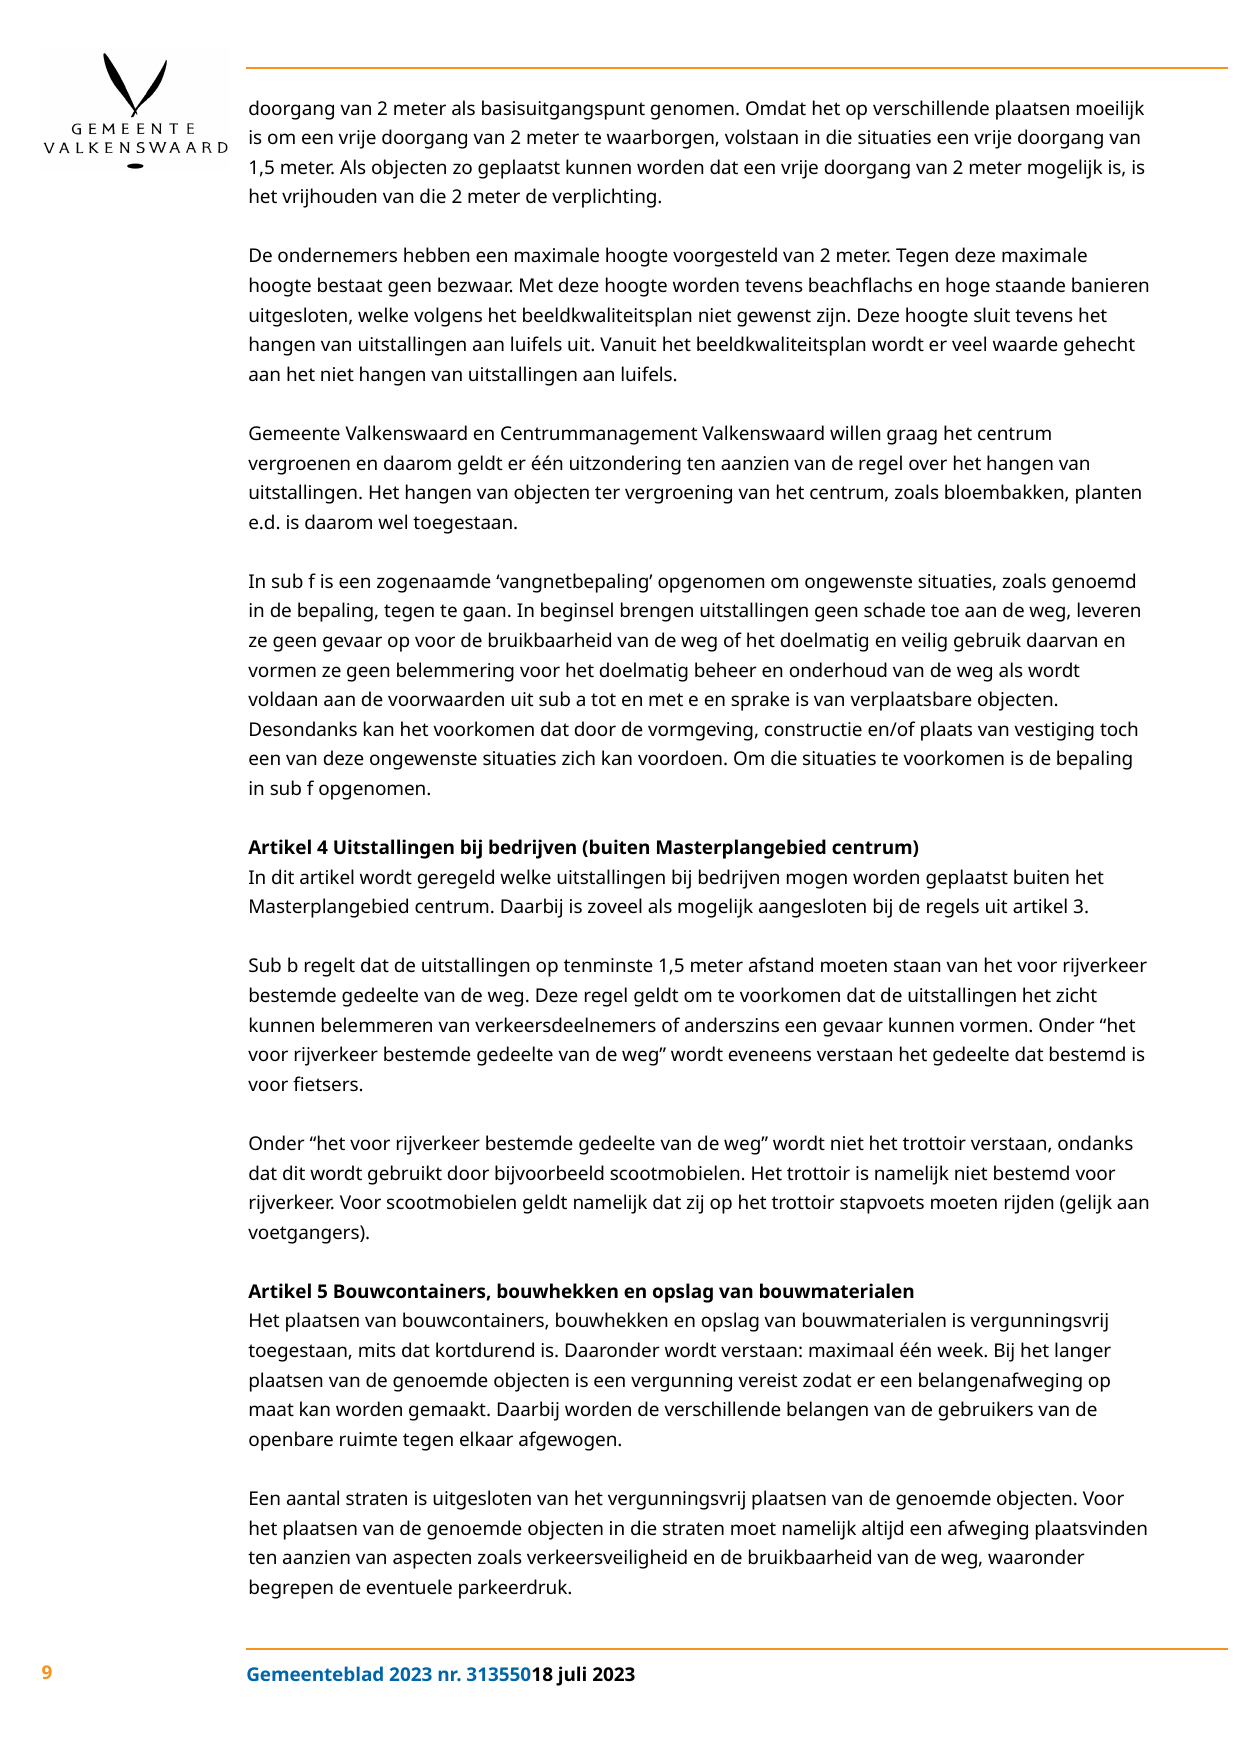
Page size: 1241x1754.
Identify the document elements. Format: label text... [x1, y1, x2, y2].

picture [41, 47, 231, 172]
text Gemeente Valkenswaard en Centrummanagement Valkenswaard willen graag het centrum vergroenen en daarom geldt er één uitzondering ten aanzien van de regel over het hangen van uitstallingen. Het hangen van objecten ter vergroening van het centrum, zoals bloembakken, planten e.d. is daarom wel toegestaan. [248, 420, 1152, 535]
text Een aantal straten is uitgesloten van het vergunningsvrij plaatsen van de genoemde objecten. Voor het plaatsen van de genoemde objecten in die straten moet namelijk altijd een afweging plaatsvinden ten aanzien van aspecten zoals verkeersveiligheid en de bruikbaarheid van de weg, waaronder begrepen de eventuele parkeerdruk. [248, 1485, 1152, 1600]
text In sub f is een zogenaamde ‘vangnetbepaling’ opgenomen om ongewenste situaties, zoals genoemd in de bepaling, tegen te gaan. In beginsel brengen uitstallingen geen schade toe aan de weg, leveren ze geen gevaar op voor de bruikbaarheid van de weg of het doelmatig en veilig gebruik daarvan en vormen ze geen belemmering voor het doelmatig beheer en onderhoud van de weg als wordt voldaan aan de voorwaarden uit sub a tot en met e en sprake is van verplaatsbare objecten. Desondanks kan het voorkomen dat door de vormgeving, constructie en/of plaats van vestiging toch een van deze ongewenste situaties zich kan voordoen. Om die situaties te voorkomen is de bepaling in sub f opgenomen. [248, 568, 1152, 801]
text Sub b regelt dat de uitstallingen op tenminste 1,5 meter afstand moeten staan van het voor rijverkeer bestemde gedeelte van de weg. Deze regel geldt om te voorkomen dat de uitstallingen het zicht kunnen belemmeren van verkeersdeelnemers of anderszins een gevaar kunnen vormen. Onder “het voor rijverkeer bestemde gedeelte van de weg” wordt eveneens verstaan het gedeelte dat bestemd is voor fietsers. [248, 953, 1152, 1097]
text Artikel 5 Bouwcontainers, bouwhekken en opslag van bouwmaterialen [248, 1278, 1152, 1304]
text Artikel 4 Uitstallingen bij bedrijven (buiten Masterplangebied centrum) [248, 834, 1152, 860]
text De ondernemers hebben een maximale hoogte voorgesteld van 2 meter. Tegen deze maximale hoogte bestaat geen bezwaar. Met deze hoogte worden tevens beachflachs en hoge staande banieren uitgesloten, welke volgens het beeldkwaliteitsplan niet gewenst zijn. Deze hoogte sluit tevens het hangen van uitstallingen aan luifels uit. Vanuit het beeldkwaliteitsplan wordt er veel waarde gehecht aan het niet hangen van uitstallingen aan luifels. [248, 243, 1152, 387]
text Onder “het voor rijverkeer bestemde gedeelte van de weg” wordt niet het trottoir verstaan, ondanks dat dit wordt gebruikt door bijvoorbeeld scootmobielen. Het trottoir is namelijk niet bestemd voor rijverkeer. Voor scootmobielen geldt namelijk dat zij op het trottoir stapvoets moeten rijden (gelijk aan voetgangers). [248, 1130, 1152, 1245]
text doorgang van 2 meter als basisuitgangspunt genomen. Omdat het op verschillende plaatsen moeilijk is om een vrije doorgang van 2 meter te waarborgen, volstaan in die situaties een vrije doorgang van 1,5 meter. Als objecten zo geplaatst kunnen worden dat een vrije doorgang van 2 meter mogelijk is, is het vrijhouden van die 2 meter de verplichting. [248, 95, 1152, 209]
text Het plaatsen van bouwcontainers, bouwhekken en opslag van bouwmaterialen is vergunningsvrij toegestaan, mits dat kortdurend is. Daaronder wordt verstaan: maximaal één week. Bij het langer plaatsen van de genoemde objecten is een vergunning vereist zodat er een belangenafweging op maat kan worden gemaakt. Daarbij worden de verschillende belangen van de gebruikers van de openbare ruimte tegen elkaar afgewogen. [248, 1308, 1152, 1452]
text In dit artikel wordt geregeld welke uitstallingen bij bedrijven mogen worden geplaatst buiten het Masterplangebied centrum. Daarbij is zoveel als mogelijk aangesloten bij de regels uit artikel 3. [248, 864, 1152, 919]
